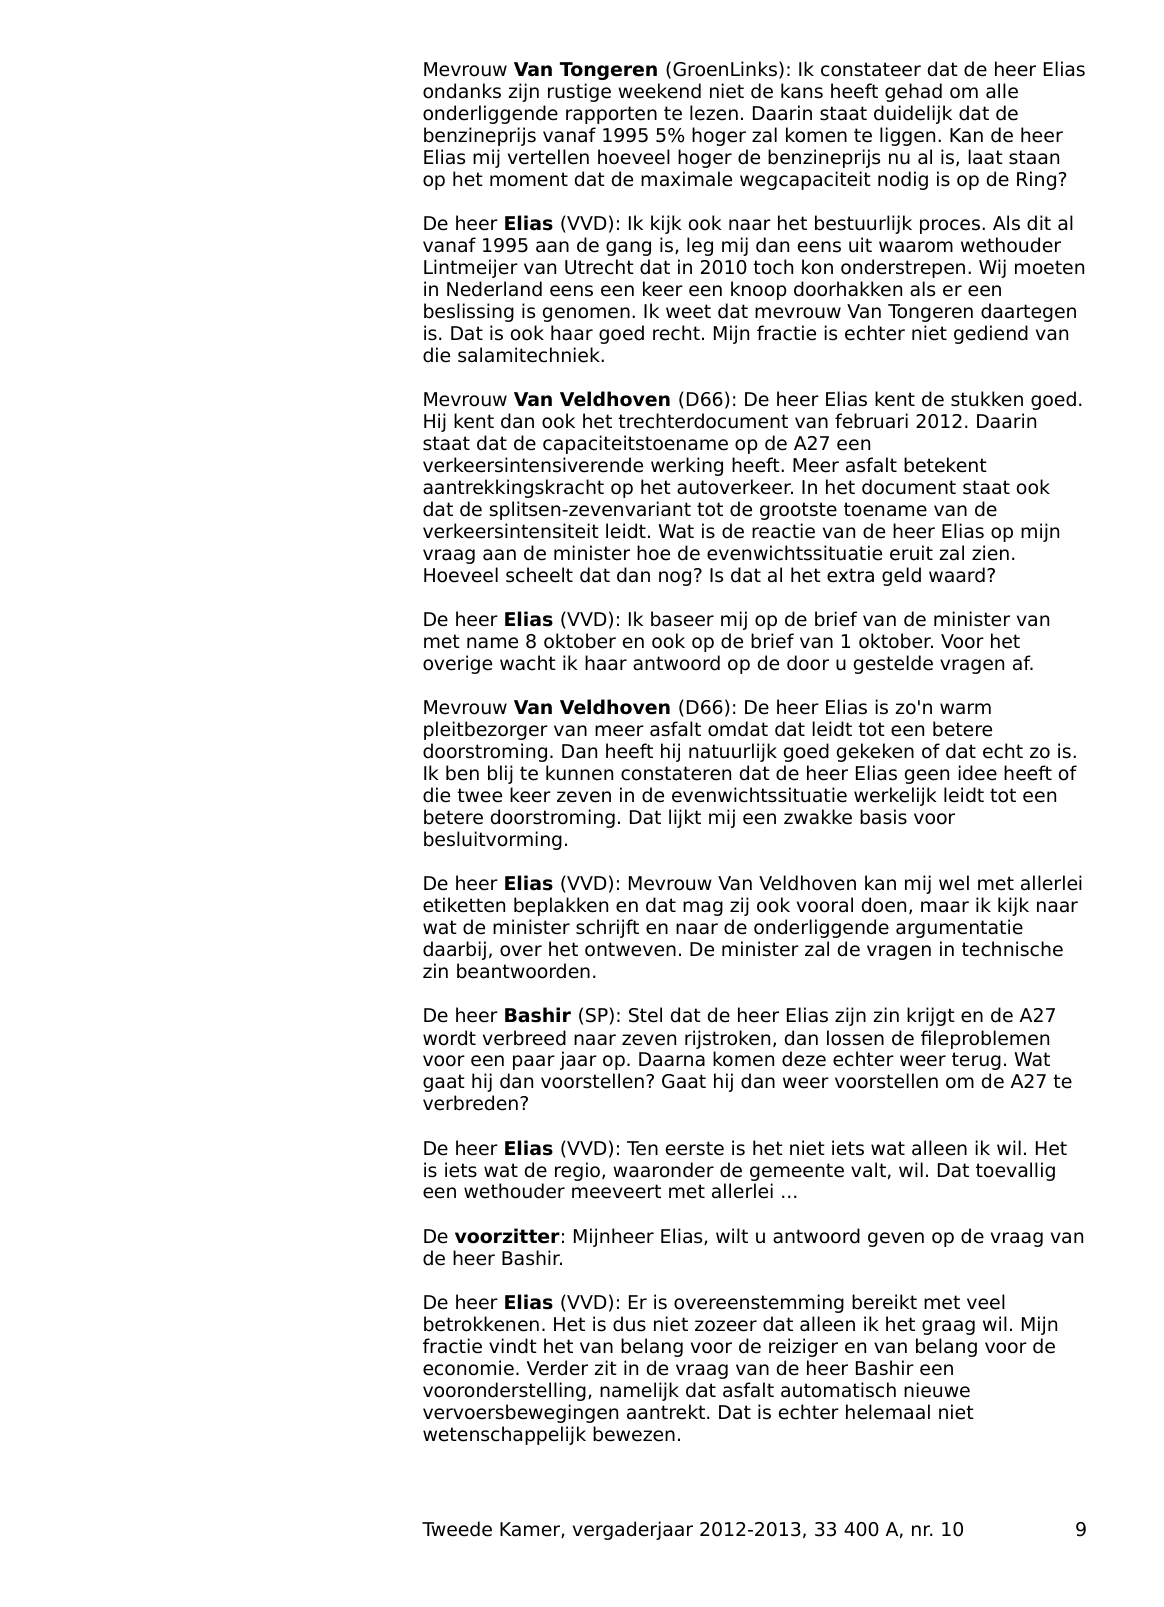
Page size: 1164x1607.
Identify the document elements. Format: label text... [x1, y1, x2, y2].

text Mevrouw Van Tongeren (GroenLinks): Ik constateer dat de heer Elias ondanks zijn rustige weekend niet de kans heeft gehad om alle onderliggende rapporten te lezen. Daarin staat duidelijk dat de benzineprijs vanaf 1995 5% hoger zal komen te liggen. Kan de heer Elias mij vertellen hoeveel hoger de benzineprijs nu al is, laat staan op het moment dat de maximale wegcapaciteit nodig is op de Ring? [422, 59, 1087, 191]
text De heer Elias (VVD): Er is overeenstemming bereikt met veel betrokkenen. Het is dus niet zozeer dat alleen ik het graag wil. Mijn fractie vindt het van belang voor de reiziger en van belang voor de economie. Verder zit in de vraag van de heer Bashir een vooronderstelling, namelijk dat asfalt automatisch nieuwe vervoersbewegingen aantrekt. Dat is echter helemaal niet wetenschappelijk bewezen. [422, 1292, 1087, 1446]
text De heer Bashir (SP): Stel dat de heer Elias zijn zin krijgt en de A27 wordt verbreed naar zeven rijstroken, dan lossen de fileproblemen voor een paar jaar op. Daarna komen deze echter weer terug. Wat gaat hij dan voorstellen? Gaat hij dan weer voorstellen om de A27 te verbreden? [422, 1005, 1087, 1115]
text De voorzitter: Mijnheer Elias, wilt u antwoord geven op de vraag van de heer Bashir. [422, 1226, 1087, 1269]
text Mevrouw Van Veldhoven (D66): De heer Elias kent de stukken goed. Hij kent dan ook het trechterdocument van februari 2012. Daarin staat dat de capaciteitstoename op de A27 een verkeersintensiverende werking heeft. Meer asfalt betekent aantrekkingskracht op het autoverkeer. In het document staat ook dat de splitsen-zevenvariant tot de grootste toename van de verkeersintensiteit leidt. Wat is de reactie van de heer Elias op mijn vraag aan de minister hoe de evenwichtssituatie eruit zal zien. Hoeveel scheelt dat dan nog? Is dat al het extra geld waard? [422, 389, 1087, 587]
text Mevrouw Van Veldhoven (D66): De heer Elias is zo'n warm pleitbezorger van meer asfalt omdat dat leidt tot een betere doorstroming. Dan heeft hij natuurlijk goed gekeken of dat echt zo is. Ik ben blij te kunnen constateren dat de heer Elias geen idee heeft of die twee keer zeven in de evenwichtssituatie werkelijk leidt tot een betere doorstroming. Dat lijkt mij een zwakke basis voor besluitvorming. [422, 697, 1087, 851]
text De heer Elias (VVD): Ik kijk ook naar het bestuurlijk proces. Als dit al vanaf 1995 aan de gang is, leg mij dan eens uit waarom wethouder Lintmeijer van Utrecht dat in 2010 toch kon onderstrepen. Wij moeten in Nederland eens een keer een knoop doorhakken als er een beslissing is genomen. Ik weet dat mevrouw Van Tongeren daartegen is. Dat is ook haar goed recht. Mijn fractie is echter niet gediend van die salamitechniek. [422, 213, 1087, 367]
text De heer Elias (VVD): Ten eerste is het niet iets wat alleen ik wil. Het is iets wat de regio, waaronder de gemeente valt, wil. Dat toevallig een wethouder meeveert met allerlei ... [422, 1137, 1087, 1203]
text De heer Elias (VVD): Ik baseer mij op de brief van de minister van met name 8 oktober en ook op de brief van 1 oktober. Voor het overige wacht ik haar antwoord op de door u gestelde vragen af. [422, 609, 1087, 675]
text De heer Elias (VVD): Mevrouw Van Veldhoven kan mij wel met allerlei etiketten beplakken en dat mag zij ook vooral doen, maar ik kijk naar wat de minister schrijft en naar de onderliggende argumentatie daarbij, over het ontweven. De minister zal de vragen in technische zin beantwoorden. [422, 873, 1087, 983]
